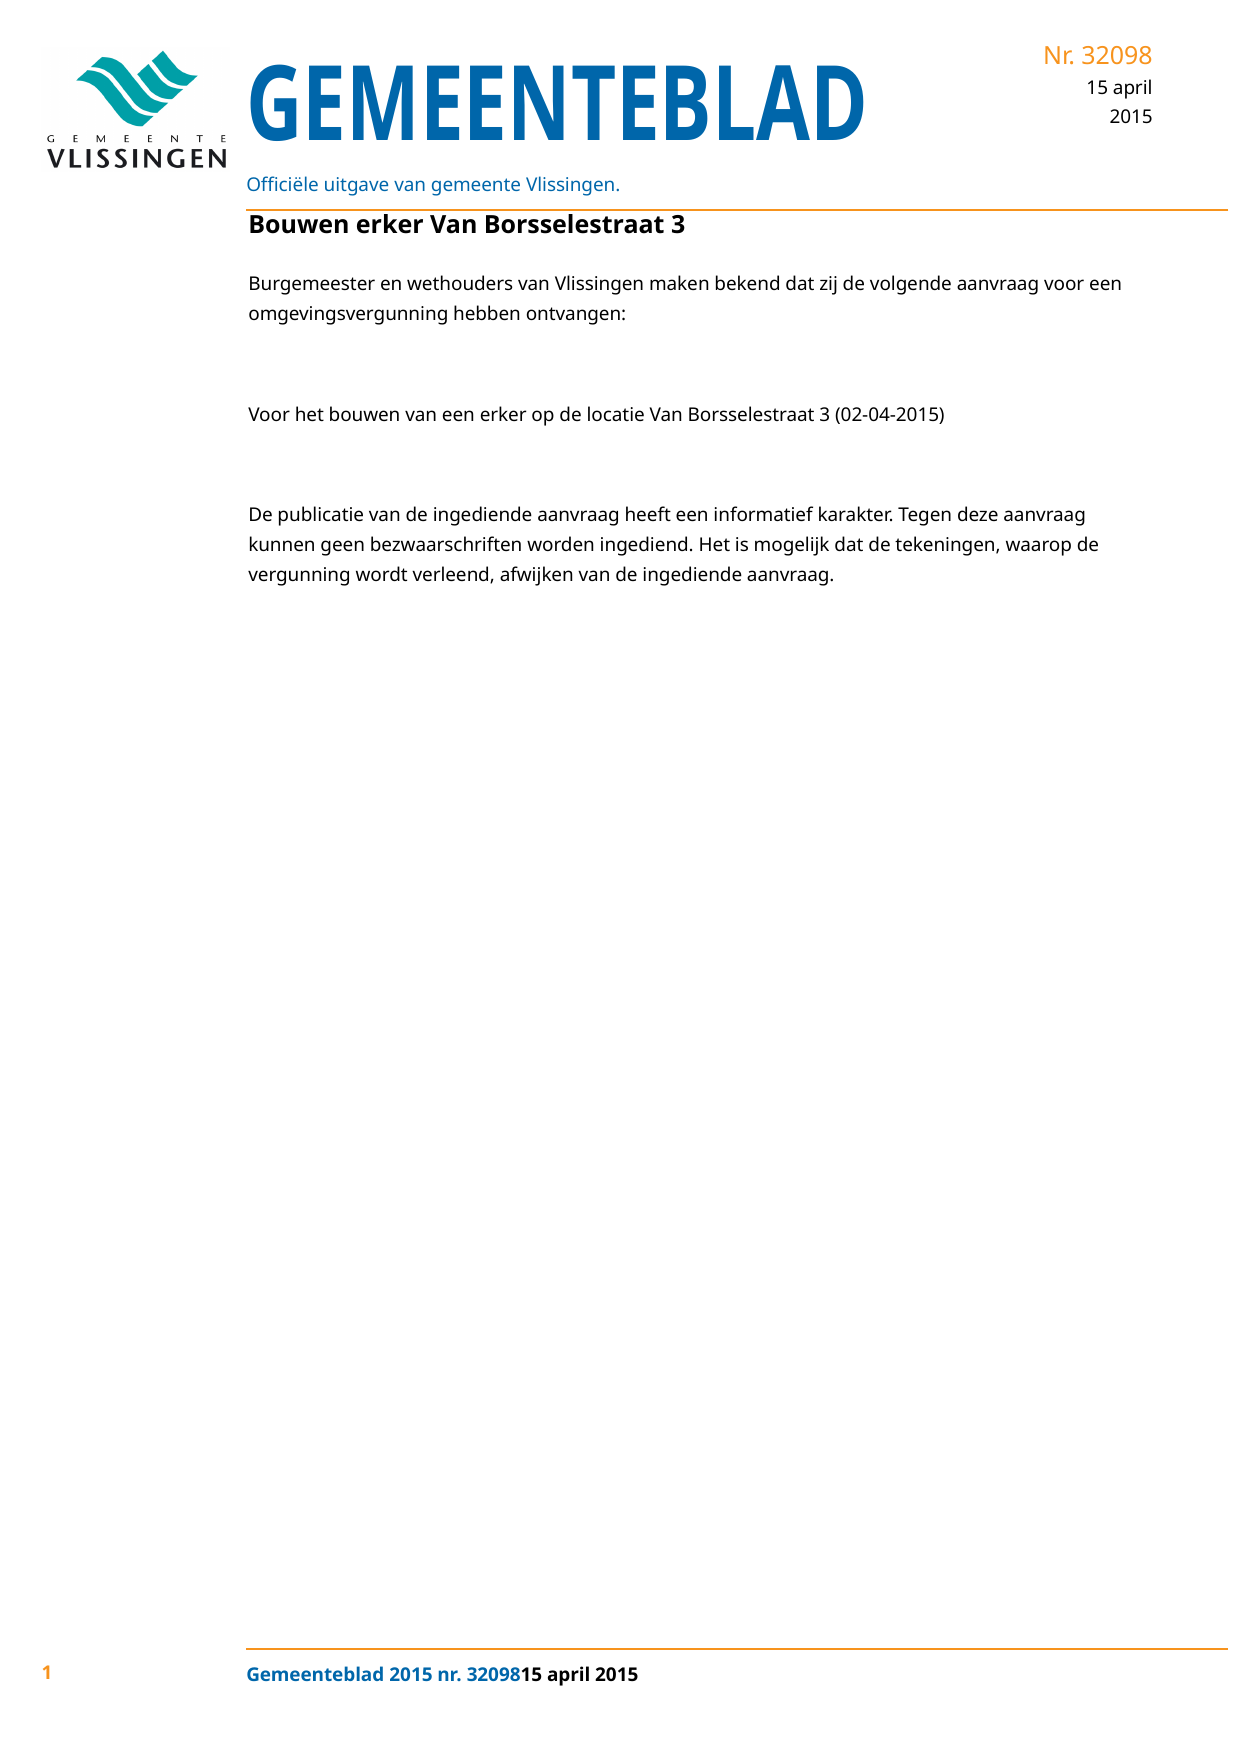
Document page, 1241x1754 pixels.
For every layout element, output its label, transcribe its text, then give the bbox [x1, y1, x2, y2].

text Voor het bouwen van een erker op de locatie Van Borsselestraat 3 (02-04-2015) [248, 401, 1152, 426]
text Bouwen erker Van Borsselestraat 3 [248, 211, 1152, 241]
text De publicatie van de ingediende aanvraag heeft een informatief karakter. Tegen deze aanvraag kunnen geen bezwaarschriften worden ingediend. Het is mogelijk dat de tekeningen, waarop de vergunning wordt verleend, afwijken van de ingediende aanvraag. [248, 502, 1152, 586]
picture [41, 47, 231, 172]
text Burgemeester en wethouders van Vlissingen maken bekend dat zij de volgende aanvraag voor een omgevingsvergunning hebben ontvangen: [248, 270, 1152, 326]
